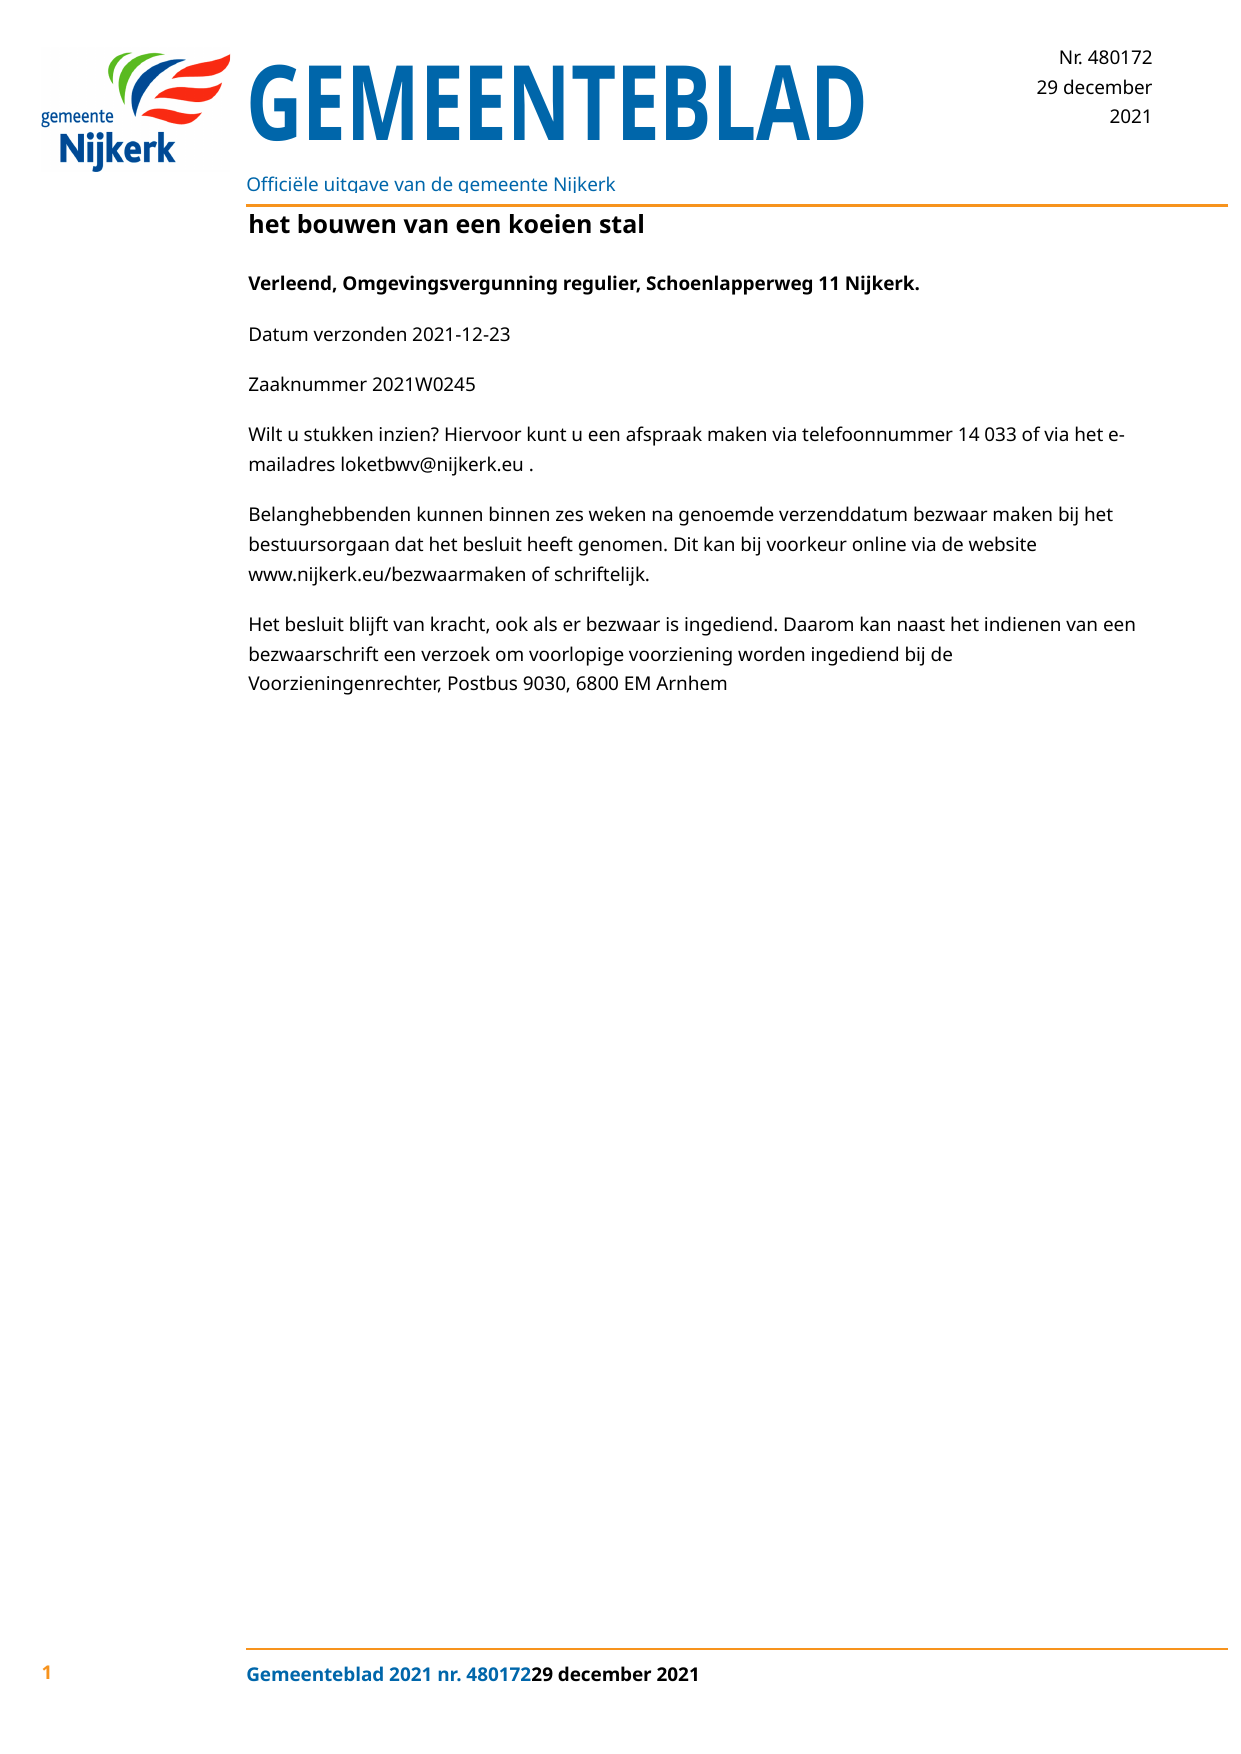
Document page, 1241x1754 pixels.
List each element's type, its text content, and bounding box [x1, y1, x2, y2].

text Datum verzonden 2021-12-23 [248, 321, 1152, 346]
text Het besluit blijft van kracht, ook als er bezwaar is ingediend. Daarom kan naast het indienen van een bezwaarschrift een verzoek om voorlopige voorziening worden ingediend bij de Voorzieningenrechter, Postbus 9030, 6800 EM Arnhem [248, 611, 1152, 696]
text Belanghebbenden kunnen binnen zes weken na genoemde verzenddatum bezwaar maken bij het bestuursorgaan dat het besluit heeft genomen. Dit kan bij voorkeur online via de website www.nijkerk.eu/bezwaarmaken of schriftelijk. [248, 502, 1152, 586]
text Wilt u stukken inzien? Hiervoor kunt u een afspraak maken via telefoonnummer 14 033 of via het e-mailadres loketbwv@nijkerk.eu . [248, 422, 1152, 477]
text het bouwen van een koeien stal [248, 207, 1152, 241]
text Zaaknummer 2021W0245 [248, 371, 1152, 397]
text Verleend, Omgevingsvergunning regulier, Schoenlapperweg 11 Nijkerk. [248, 270, 1152, 296]
picture [41, 47, 231, 172]
